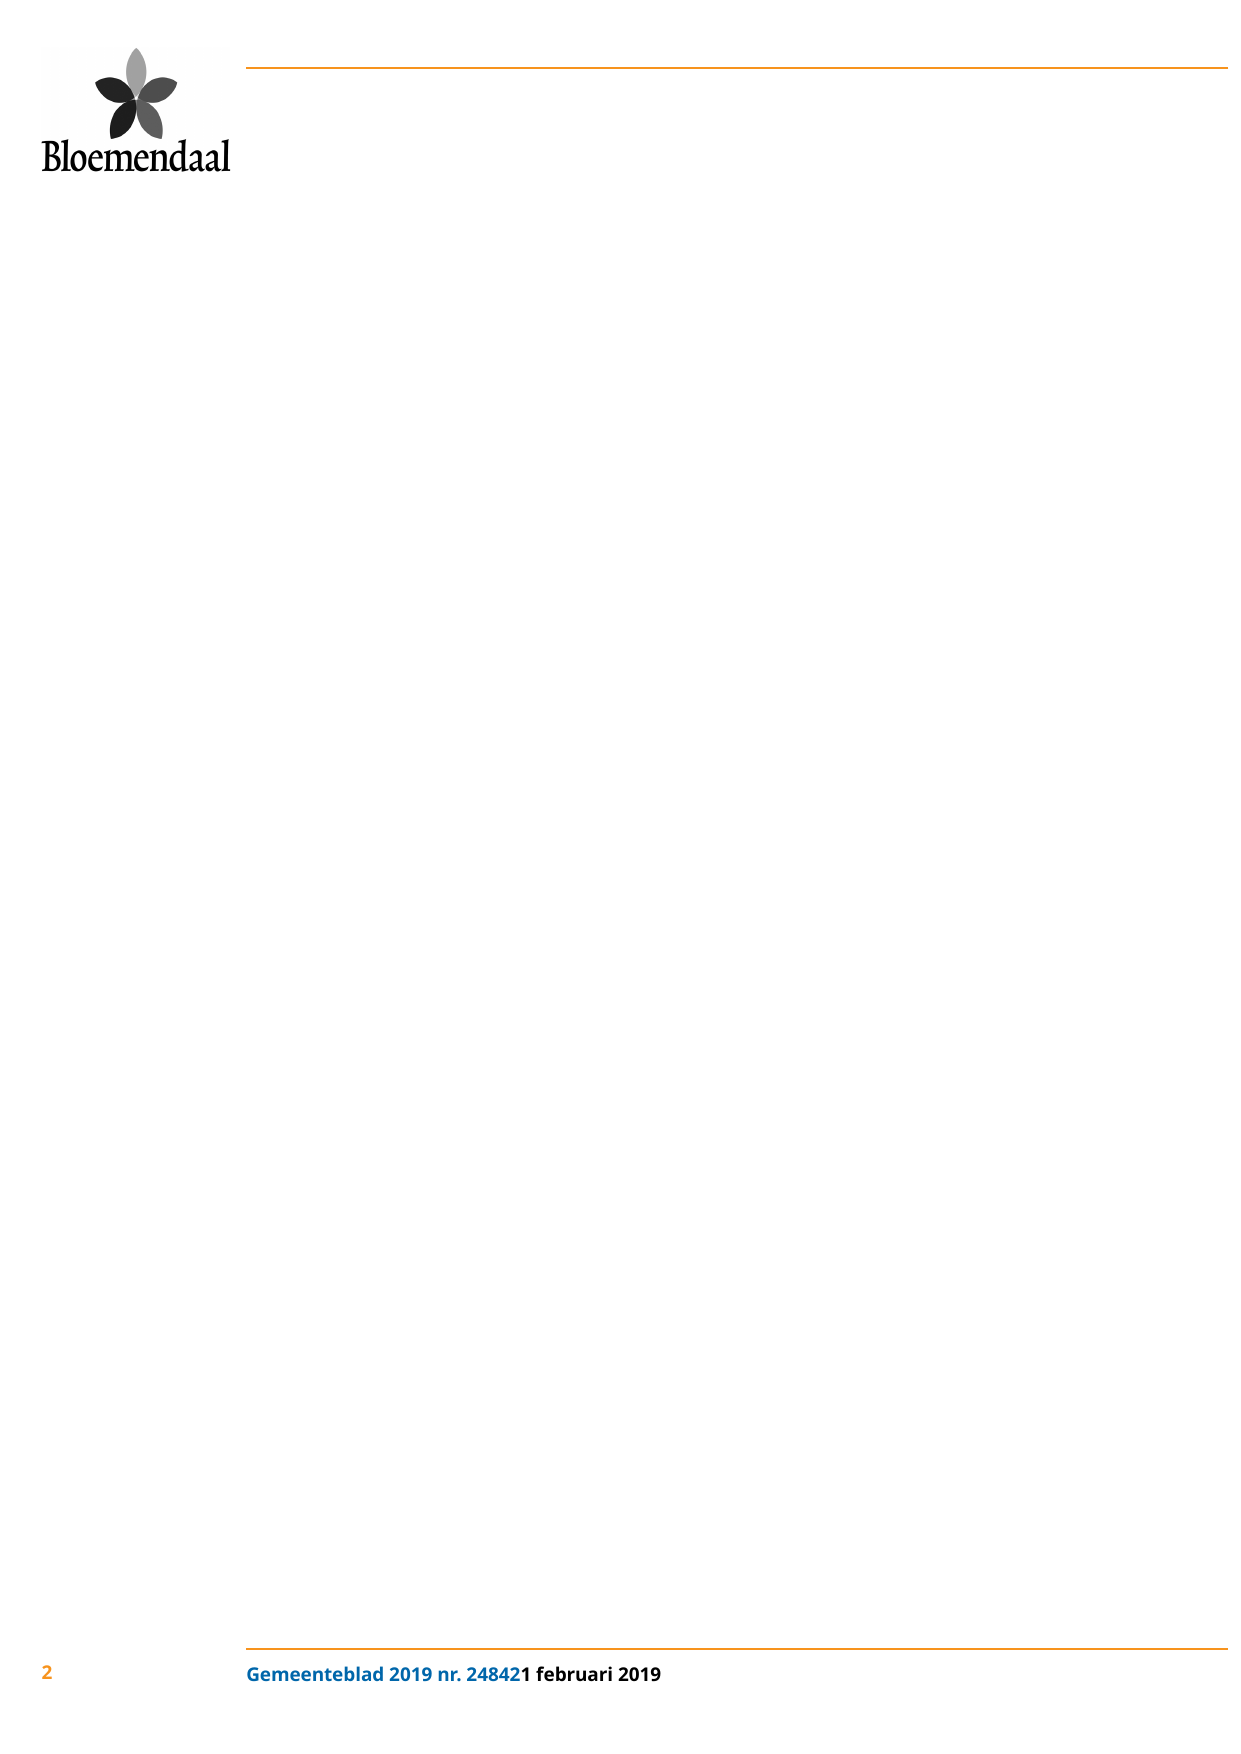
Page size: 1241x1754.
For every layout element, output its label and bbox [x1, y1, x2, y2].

picture [41, 47, 231, 172]
